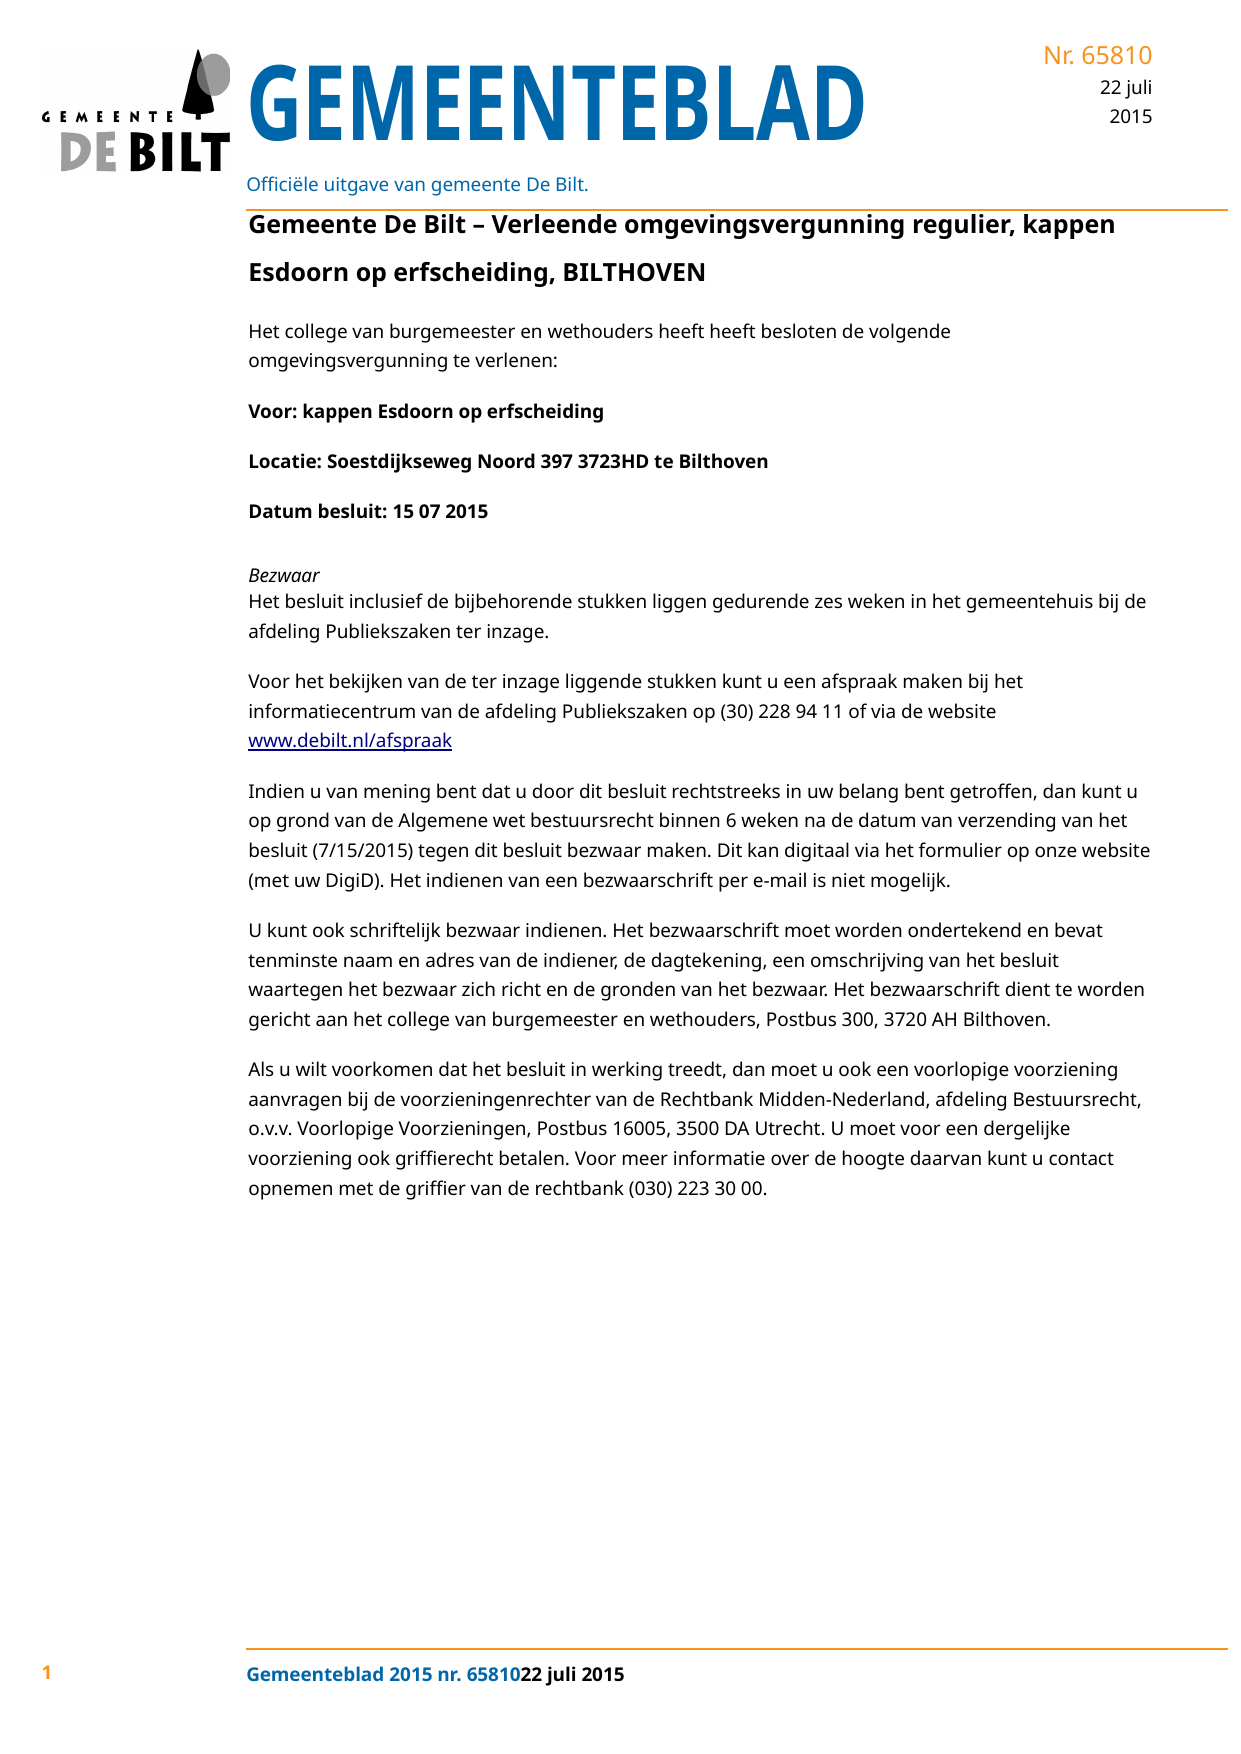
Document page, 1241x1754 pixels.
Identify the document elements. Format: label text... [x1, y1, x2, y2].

text Het besluit inclusief de bijbehorende stukken liggen gedurende zes weken in het gemeentehuis bij de afdeling Publiekszaken ter inzage. [248, 588, 1152, 644]
text Het college van burgemeester en wethouders heeft heeft besloten de volgende omgevingsvergunning te verlenen: [248, 318, 1152, 373]
text Datum besluit: 15 07 2015 [248, 499, 1152, 524]
picture [41, 47, 231, 172]
text Voor het bekijken van de ter inzage liggende stukken kunt u een afspraak maken bij het informatiecentrum van de afdeling Publiekszaken op (30) 228 94 11 of via de website www.debilt.nl/afspraak [248, 668, 1152, 753]
text U kunt ook schriftelijk bezwaar indienen. Het bezwaarschrift moet worden ondertekend en bevat tenminste naam en adres van de indiener, de dagtekening, een omschrijving van het besluit waartegen het bezwaar zich richt en de gronden van het bezwaar. Het bezwaarschrift dient te worden gericht aan het college van burgemeester en wethouders, Postbus 300, 3720 AH Bilthoven. [248, 917, 1152, 1032]
text Gemeente De Bilt – Verleende omgevingsvergunning regulier, kappen Esdoorn op erfscheiding, BILTHOVEN [248, 211, 1152, 288]
text Indien u van mening bent dat u door dit besluit rechtstreeks in uw belang bent getroffen, dan kunt u op grond van de Algemene wet bestuursrecht binnen 6 weken na de datum van verzending van het besluit (7/15/2015) tegen dit besluit bezwaar maken. Dit kan digitaal via het formulier op onze website (met uw DigiD). Het indienen van een bezwaarschrift per e-mail is niet mogelijk. [248, 778, 1152, 892]
text Voor: kappen Esdoorn op erfscheiding [248, 398, 1152, 424]
text Als u wilt voorkomen dat het besluit in werking treedt, dan moet u ook een voorlopige voorziening aanvragen bij de voorzieningenrechter van de Rechtbank Midden-Nederland, afdeling Bestuursrecht, o.v.v. Voorlopige Voorzieningen, Postbus 16005, 3500 DA Utrecht. U moet voor een dergelijke voorziening ook griffierecht betalen. Voor meer informatie over de hoogte daarvan kunt u contact opnemen met de griffier van de rechtbank (030) 223 30 00. [248, 1056, 1152, 1200]
text Bezwaar [248, 563, 1152, 588]
text Locatie: Soestdijkseweg Noord 397 3723HD te Bilthoven [248, 448, 1152, 474]
